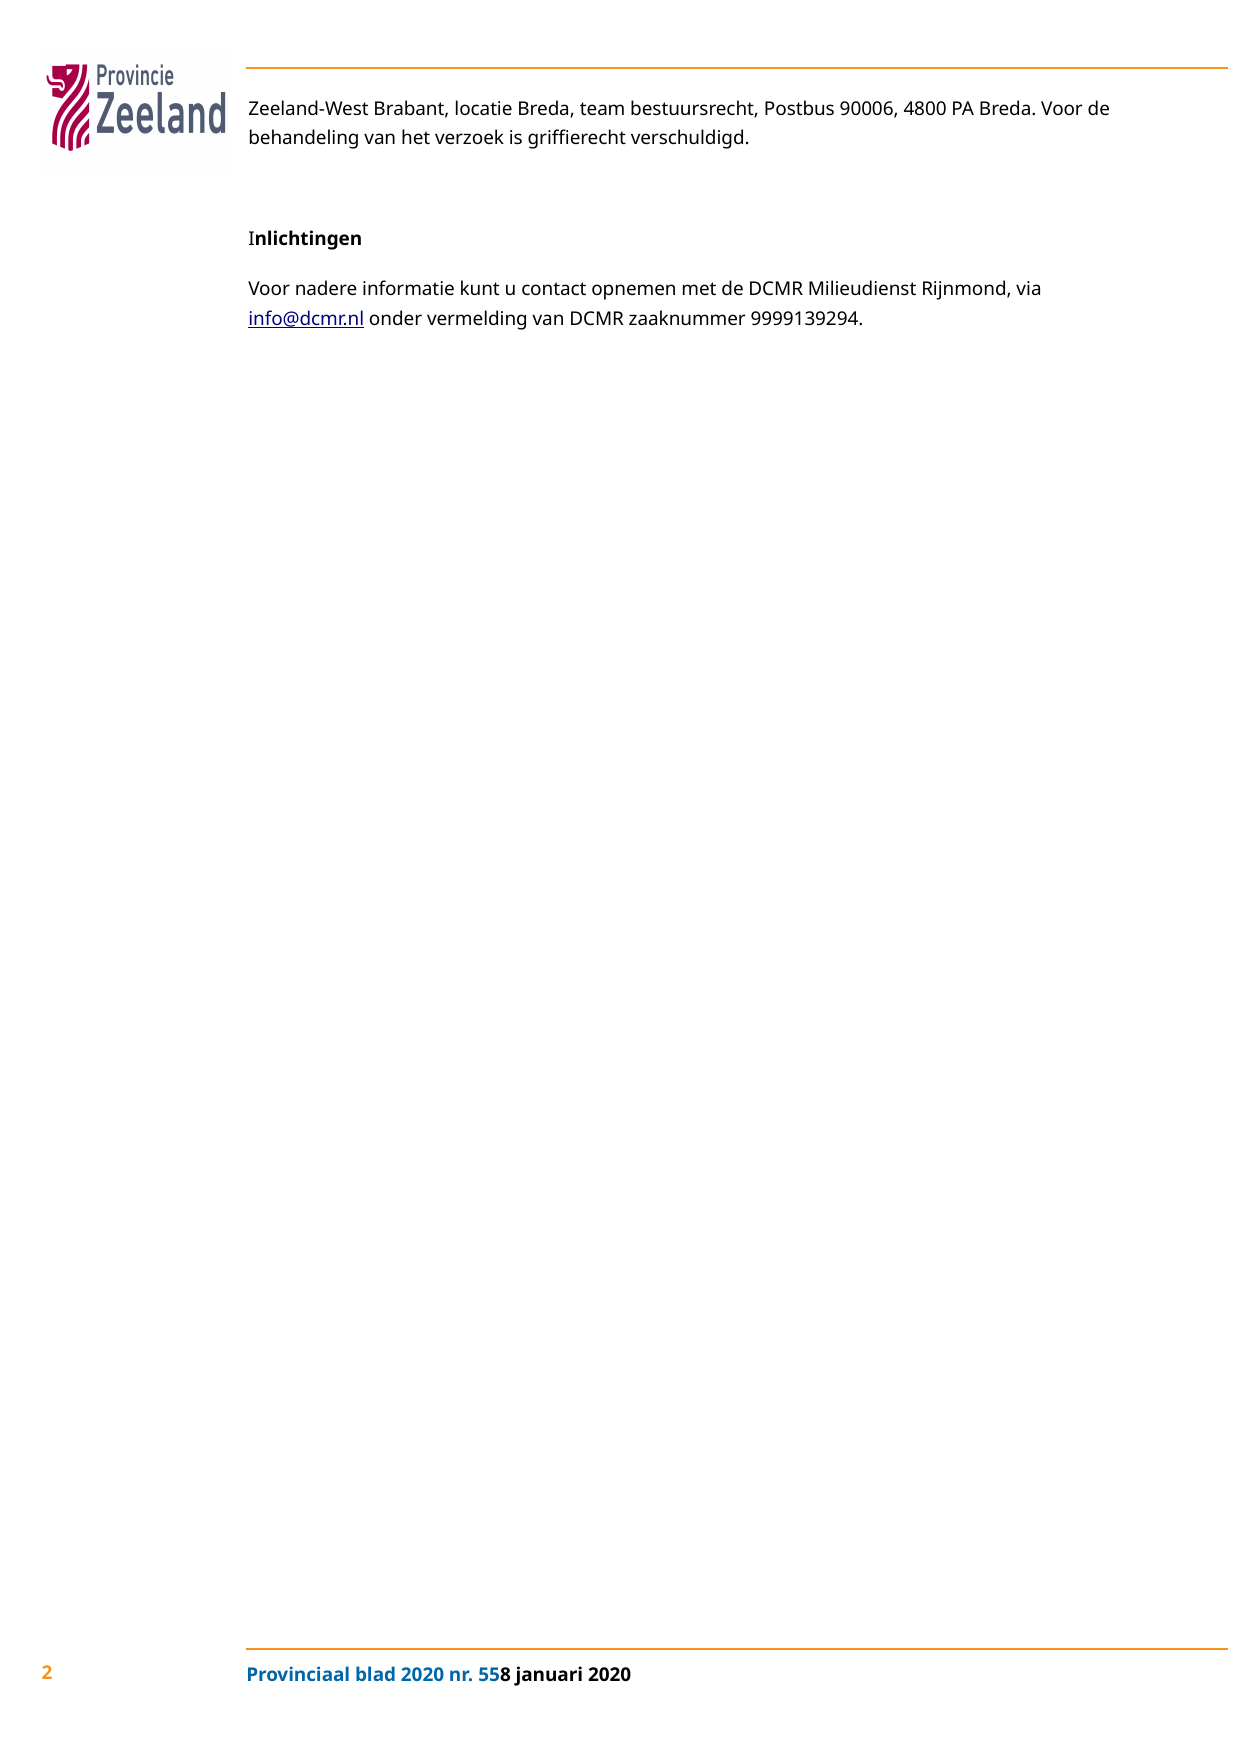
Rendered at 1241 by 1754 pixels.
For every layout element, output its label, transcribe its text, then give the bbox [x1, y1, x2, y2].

text Voor nadere informatie kunt u contact opnemen met de DCMR Milieudienst Rijnmond, via info@dcmr.nl onder vermelding van DCMR zaaknummer 9999139294. [248, 276, 1152, 331]
text Zeeland-West Brabant, locatie Breda, team bestuursrecht, Postbus 90006, 4800 PA Breda. Voor de behandeling van het verzoek is griffierecht verschuldigd. [248, 95, 1152, 150]
text Inlichtingen [248, 225, 1152, 251]
picture [41, 47, 231, 172]
